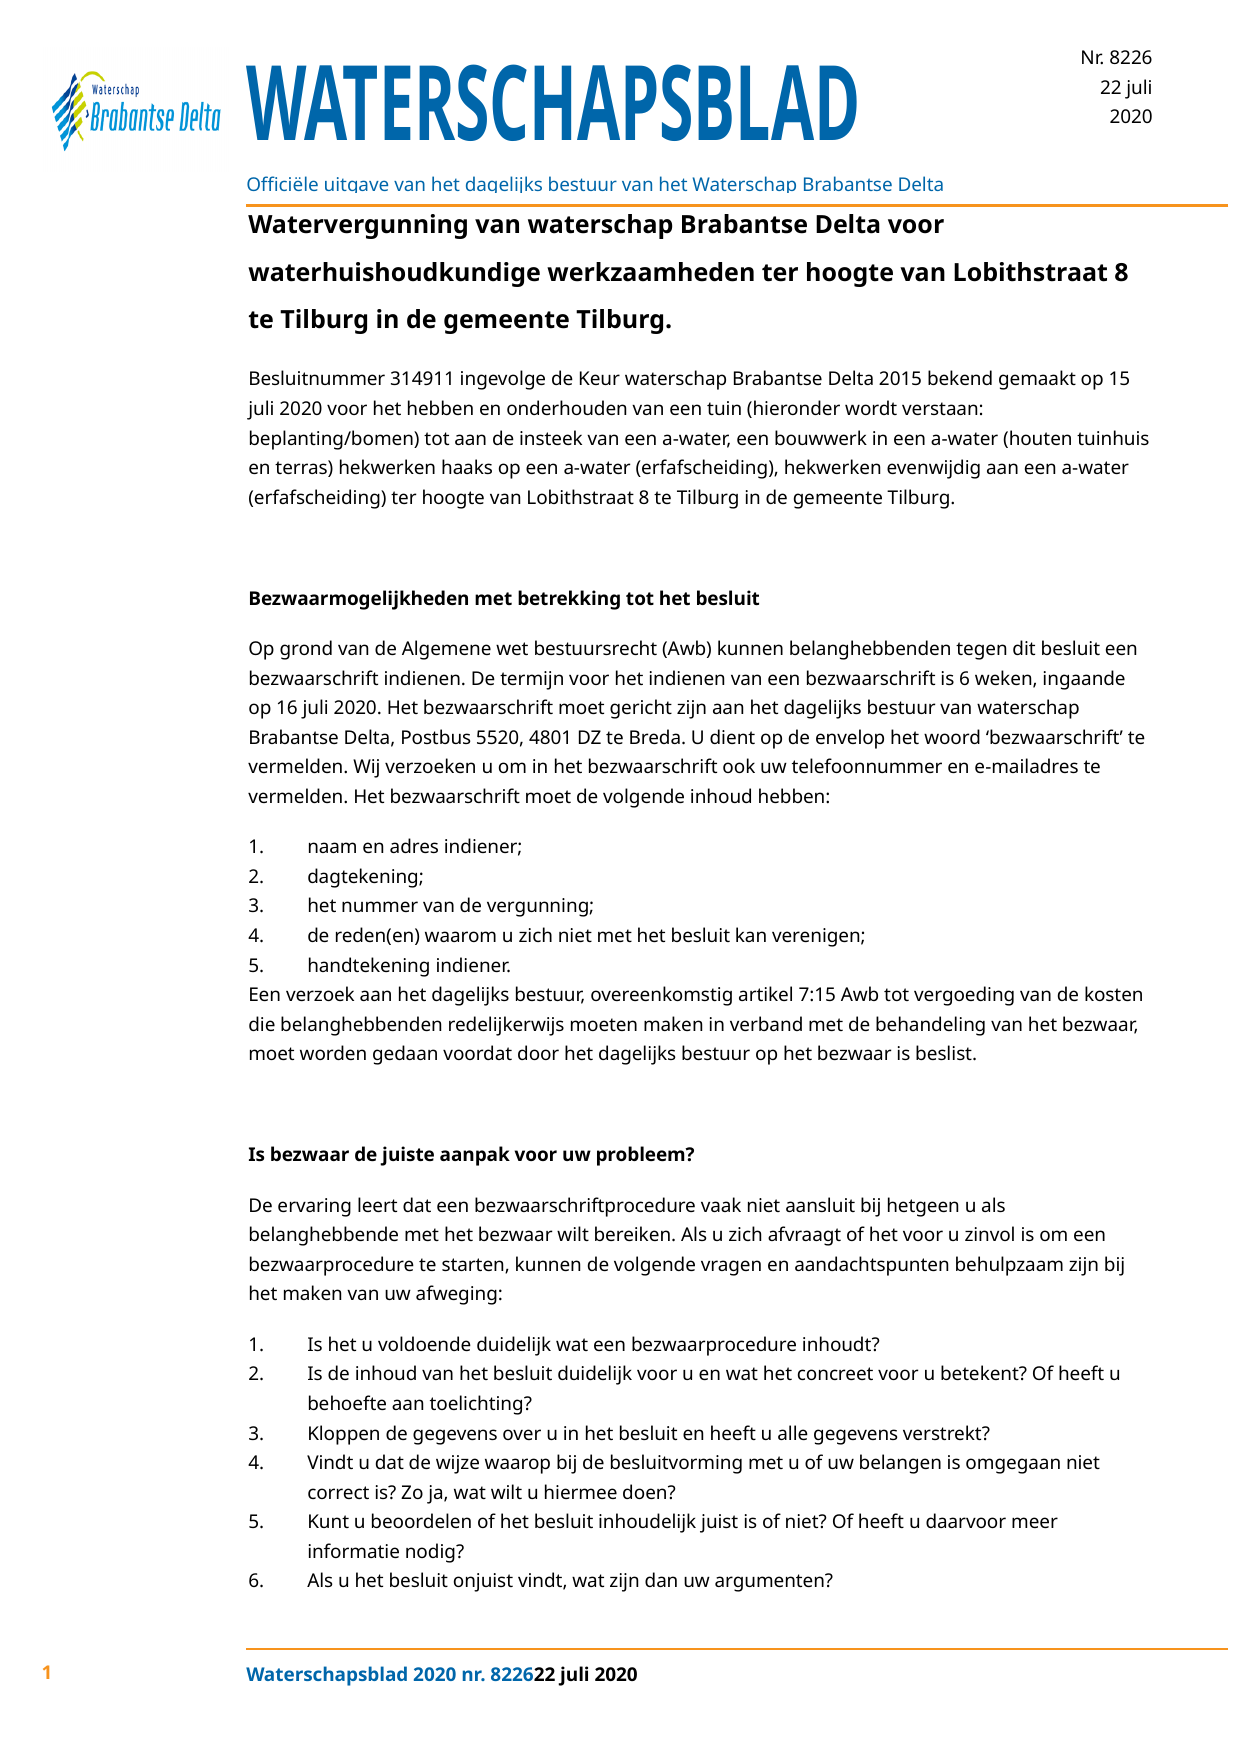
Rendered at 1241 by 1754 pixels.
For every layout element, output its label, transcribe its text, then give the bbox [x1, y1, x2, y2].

list Is het u voldoende duidelijk wat een bezwaarprocedure inhoudt? [248, 1331, 1152, 1357]
picture [41, 47, 231, 172]
list Kloppen de gegevens over u in het besluit en heeft u alle gegevens verstrekt? [248, 1420, 1152, 1445]
list dagtekening; [248, 863, 1152, 889]
text Bezwaarmogelijkheden met betrekking tot het besluit [248, 585, 1152, 610]
list de reden(en) waarom u zich niet met het besluit kan verenigen; [248, 922, 1152, 948]
text Is bezwaar de juiste aanpak voor uw probleem? [248, 1141, 1152, 1167]
text Besluitnummer 314911 ingevolge de Keur waterschap Brabantse Delta 2015 bekend gemaakt op 15 juli 2020 voor het hebben en onderhouden van een tuin (hieronder wordt verstaan: beplanting/bomen) tot aan de insteek van een a-water, een bouwwerk in een a-water (houten tuinhuis en terras) hekwerken haaks op een a-water (erfafscheiding), hekwerken evenwijdig aan een a-water (erfafscheiding) ter hoogte van Lobithstraat 8 te Tilburg in de gemeente Tilburg. [248, 366, 1152, 509]
text Een verzoek aan het dagelijks bestuur, overeenkomstig artikel 7:15 Awb tot vergoeding van de kosten die belanghebbenden redelijkerwijs moeten maken in verband met de behandeling van het bezwaar, moet worden gedaan voordat door het dagelijks bestuur op het bezwaar is beslist. [248, 981, 1152, 1066]
text Op grond van de Algemene wet bestuursrecht (Awb) kunnen belanghebbenden tegen dit besluit een bezwaarschrift indienen. De termijn voor het indienen van een bezwaarschrift is 6 weken, ingaande op 16 juli 2020. Het bezwaarschrift moet gericht zijn aan het dagelijks bestuur van waterschap Brabantse Delta, Postbus 5520, 4801 DZ te Breda. U dient op de envelop het woord ‘bezwaarschrift’ te vermelden. Wij verzoeken u om in het bezwaarschrift ook uw telefoonnummer en e‑mailadres te vermelden. Het bezwaarschrift moet de volgende inhoud hebben: [248, 635, 1152, 809]
list Vindt u dat de wijze waarop bij de besluitvorming met u of uw belangen is omgegaan niet correct is? Zo ja, wat wilt u hiermee doen? [248, 1449, 1152, 1504]
text De ervaring leert dat een bezwaarschriftprocedure vaak niet aansluit bij hetgeen u als belanghebbende met het bezwaar wilt bereiken. Als u zich afvraagt of het voor u zinvol is om een bezwaarprocedure te starten, kunnen de volgende vragen en aandachtspunten behulpzaam zijn bij het maken van uw afweging: [248, 1192, 1152, 1306]
list handtekening indiener. [248, 952, 1152, 977]
list het nummer van de vergunning; [248, 893, 1152, 918]
text Watervergunning van waterschap Brabantse Delta voor waterhuishoudkundige werkzaamheden ter hoogte van Lobithstraat 8 te Tilburg in de gemeente Tilburg. [248, 207, 1152, 336]
list naam en adres indiener; [248, 833, 1152, 859]
list Als u het besluit onjuist vindt, wat zijn dan uw argumenten? [248, 1568, 1152, 1593]
list Is de inhoud van het besluit duidelijk voor u en wat het concreet voor u betekent? Of heeft u behoefte aan toelichting? [248, 1361, 1152, 1416]
list Kunt u beoordelen of het besluit inhoudelijk juist is of niet? Of heeft u daarvoor meer informatie nodig? [248, 1508, 1152, 1564]
